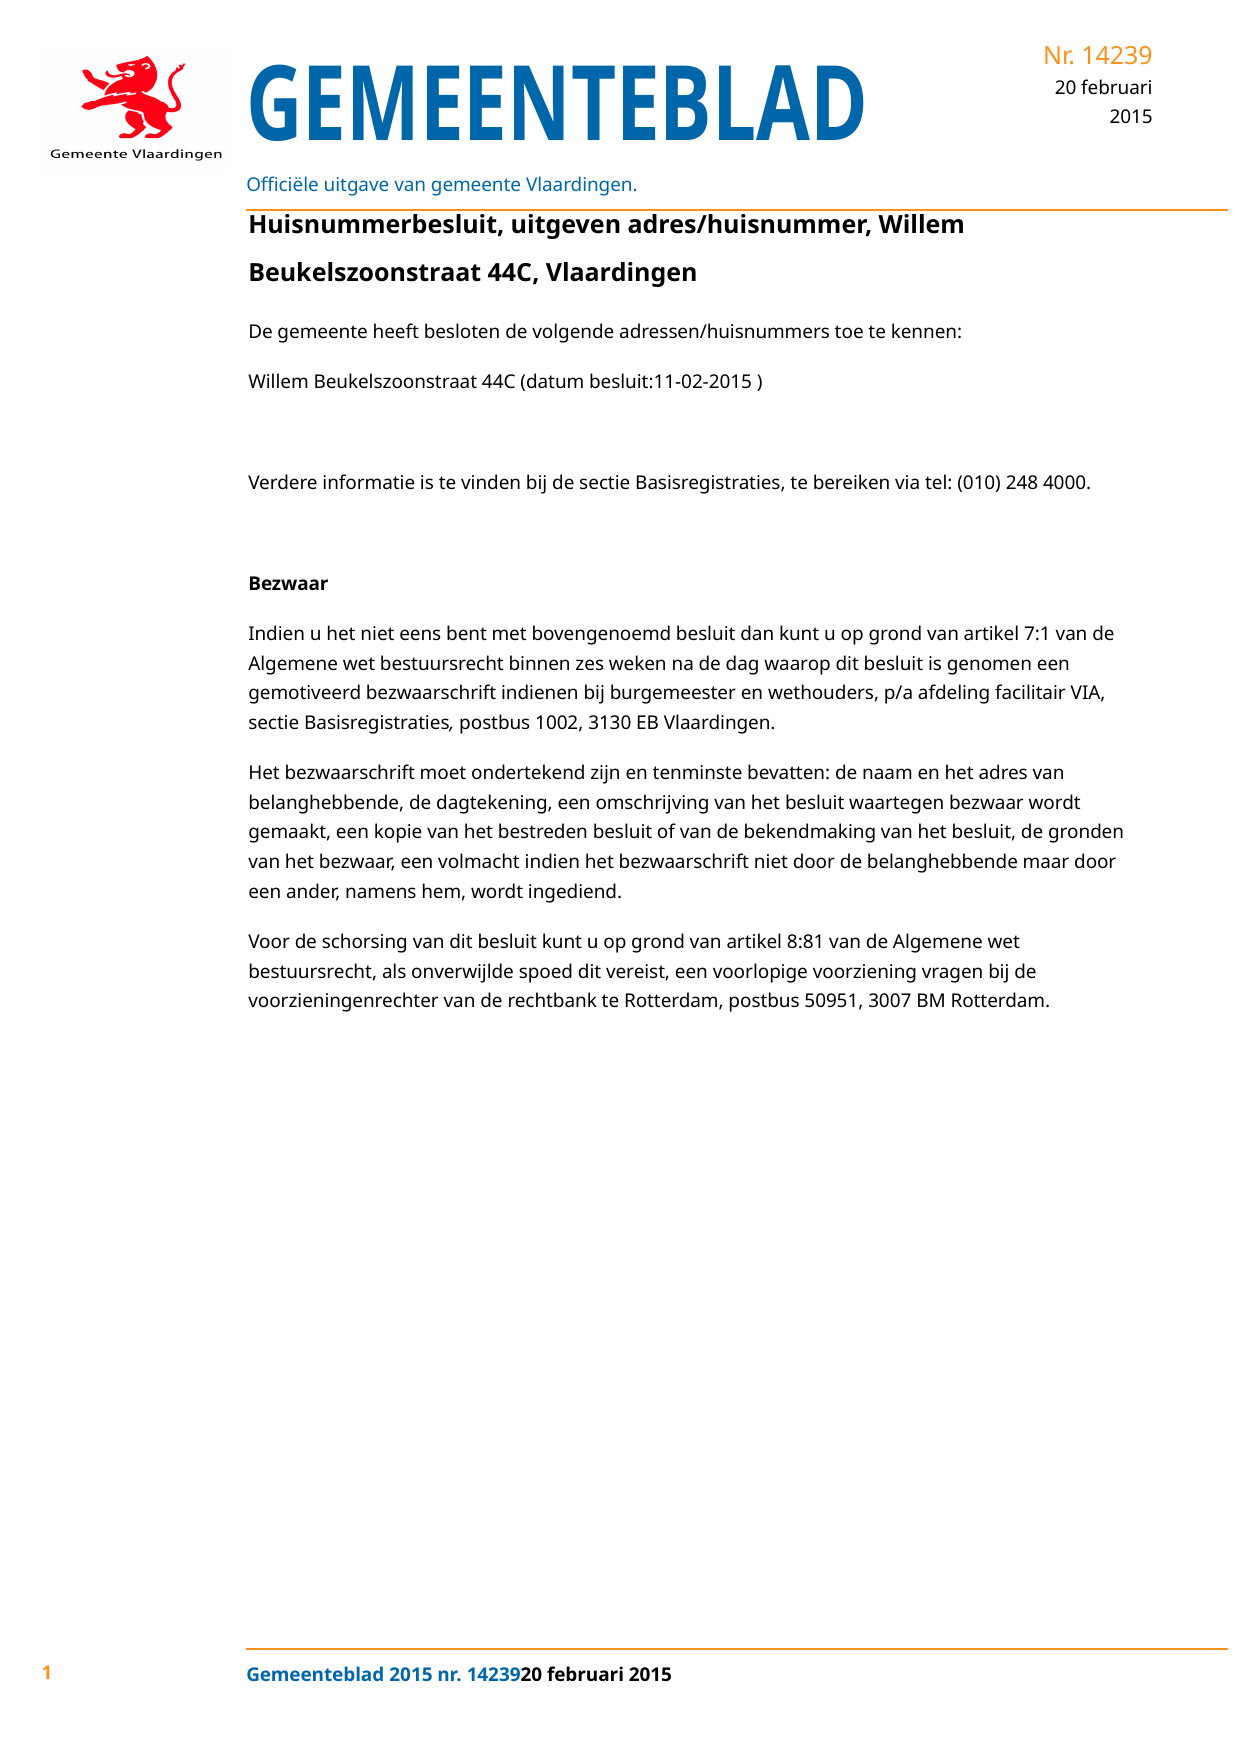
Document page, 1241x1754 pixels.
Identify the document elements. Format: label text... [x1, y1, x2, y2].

text Indien u het niet eens bent met bovengenoemd besluit dan kunt u op grond van artikel 7:1 van de Algemene wet bestuursrecht binnen zes weken na de dag waarop dit besluit is genomen een gemotiveerd bezwaarschrift indienen bij burgemeester en wethouders, p/a afdeling facilitair VIA, sectie Basisregistraties, postbus 1002, 3130 EB Vlaardingen. [248, 620, 1152, 735]
text Willem Beukelszoonstraat 44C (datum besluit:11-02-2015 ) [248, 368, 1152, 394]
text De gemeente heeft besloten de volgende adressen/huisnummers toe te kennen: [248, 318, 1152, 344]
text Huisnummerbesluit, uitgeven adres/huisnummer, Willem Beukelszoonstraat 44C, Vlaardingen [248, 211, 1152, 288]
text Het bezwaarschrift moet ondertekend zijn en tenminste bevatten: de naam en het adres van belanghebbende, de dagtekening, een omschrijving van het besluit waartegen bezwaar wordt gemaakt, een kopie van het bestreden besluit of van de bekendmaking van het besluit, de gronden van het bezwaar, een volmacht indien het bezwaarschrift niet door de belanghebbende maar door een ander, namens hem, wordt ingediend. [248, 759, 1152, 904]
text Bezwaar [248, 570, 1152, 596]
text Voor de schorsing van dit besluit kunt u op grond van artikel 8:81 van de Algemene wet bestuursrecht, als onverwijlde spoed dit vereist, een voorlopige voorziening vragen bij de voorzieningenrechter van de rechtbank te Rotterdam, postbus 50951, 3007 BM Rotterdam. [248, 928, 1152, 1013]
text Verdere informatie is te vinden bij de sectie Basisregistraties, te bereiken via tel: (010) 248 4000. [248, 469, 1152, 495]
picture [41, 47, 231, 172]
